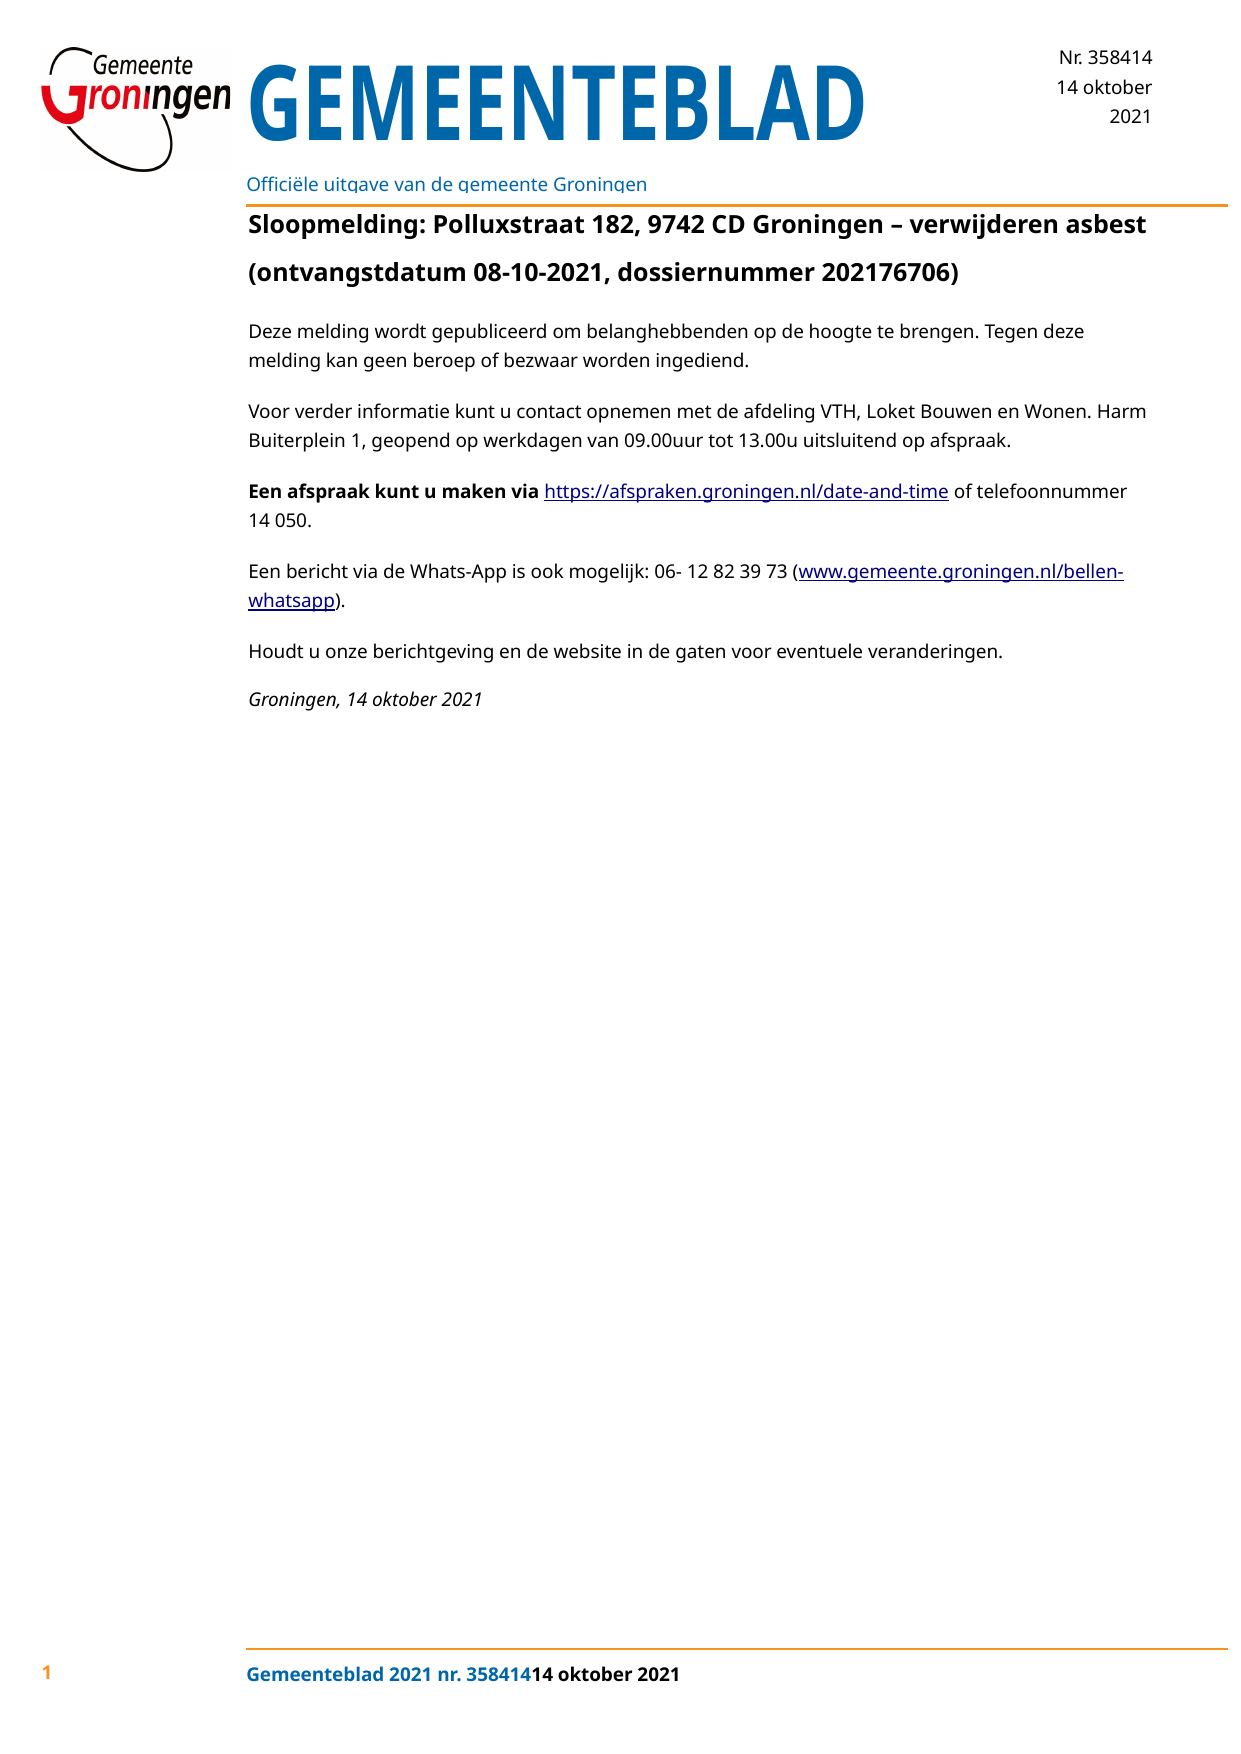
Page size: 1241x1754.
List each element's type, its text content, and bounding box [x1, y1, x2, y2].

text Houdt u onze berichtgeving en de website in de gaten voor eventuele veranderingen. [248, 638, 1152, 664]
text Sloopmelding: Polluxstraat 182, 9742 CD Groningen – verwijderen asbest (ontvangstdatum 08-10-2021, dossiernummer 202176706) [248, 207, 1152, 288]
text Deze melding wordt gepubliceerd om belanghebbenden op de hoogte te brengen. Tegen deze melding kan geen beroep of bezwaar worden ingediend. [248, 318, 1152, 373]
text Een afspraak kunt u maken via https://afspraken.groningen.nl/date-and-time of telefoonnummer 14 050. [248, 478, 1152, 533]
text Voor verder informatie kunt u contact opnemen met de afdeling VTH, Loket Bouwen en Wonen. Harm Buiterplein 1, geopend op werkdagen van 09.00uur tot 13.00u uitsluitend op afspraak. [248, 398, 1152, 453]
text Groningen, 14 oktober 2021 [248, 686, 1152, 711]
picture [41, 47, 231, 172]
text Een bericht via de Whats-App is ook mogelijk: 06- 12 82 39 73 (www.gemeente.groningen.nl/bellen-whatsapp). [248, 558, 1152, 613]
